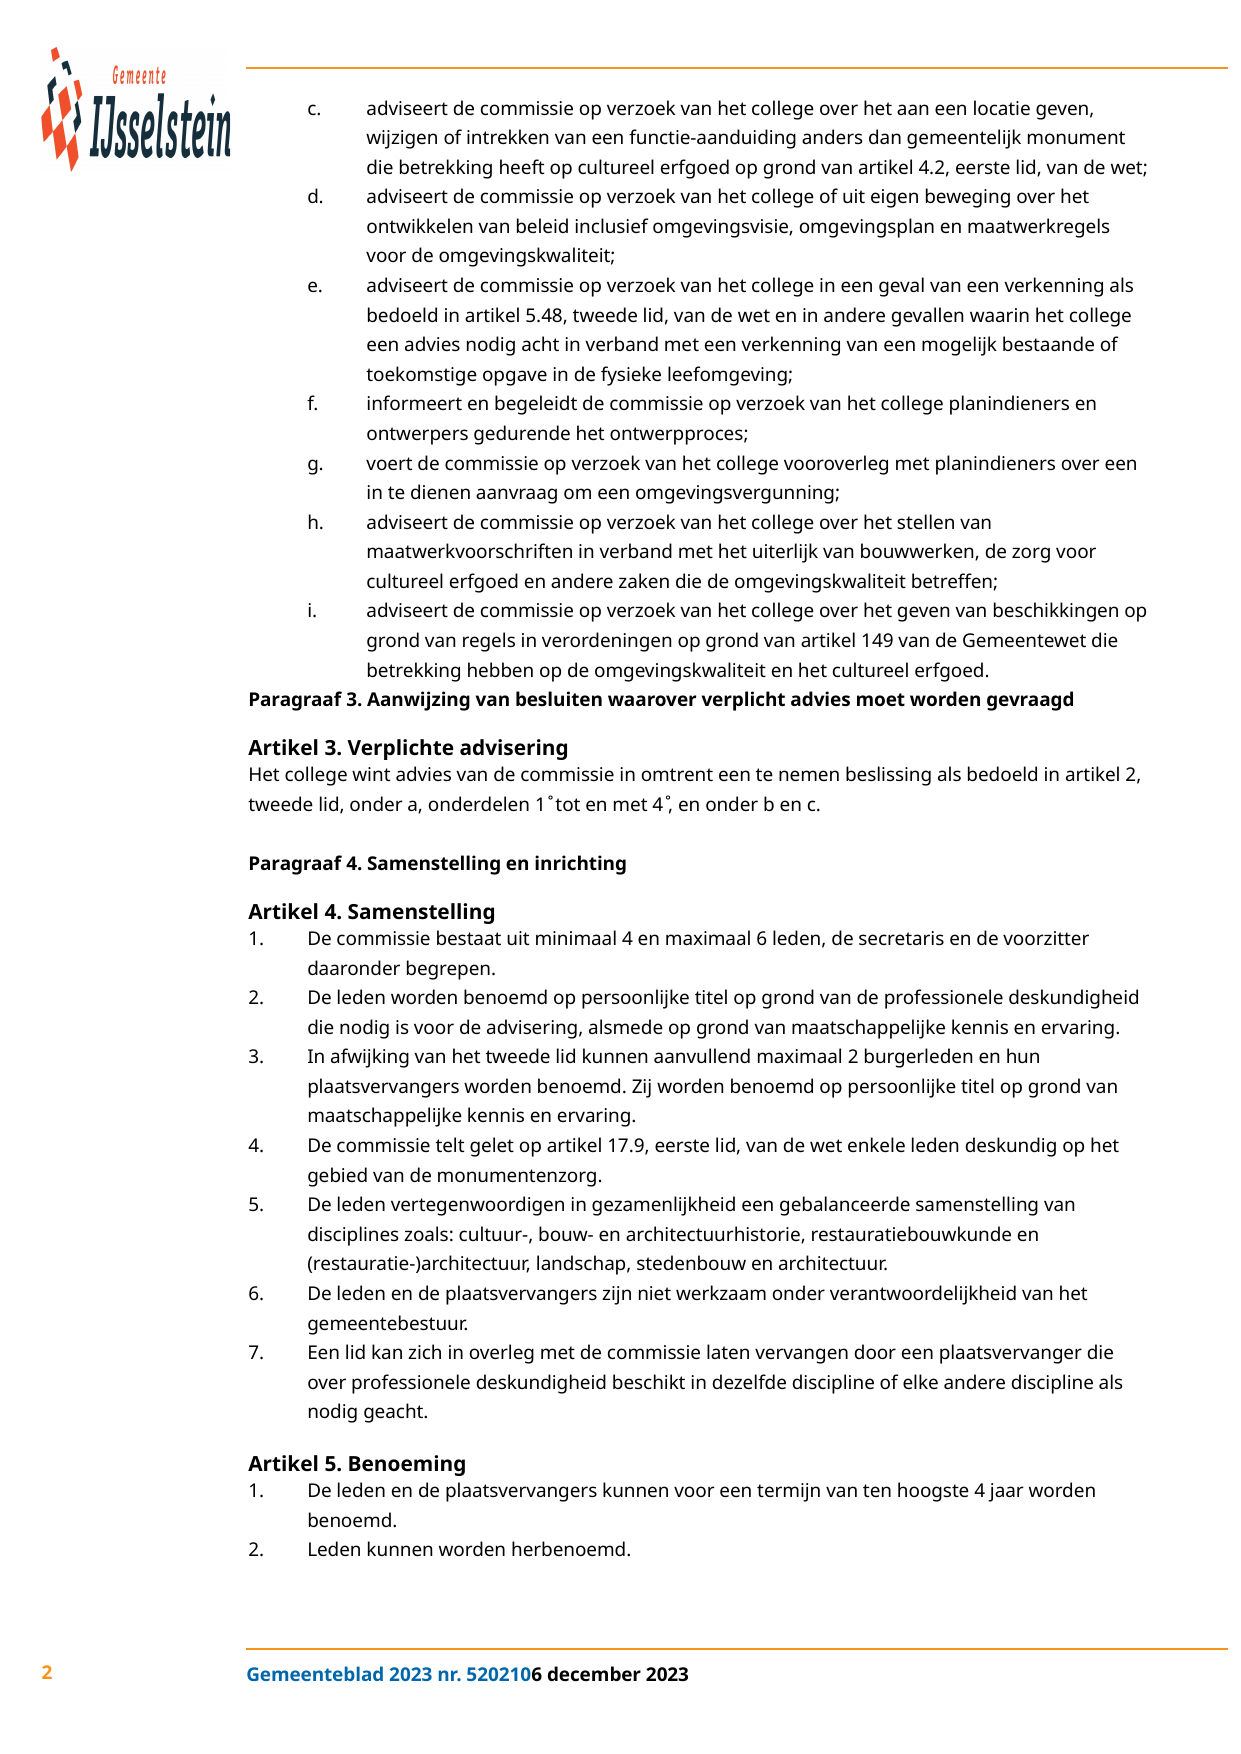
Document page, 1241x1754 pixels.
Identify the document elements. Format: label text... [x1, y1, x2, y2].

text Artikel 5. Benoeming [248, 1449, 1152, 1477]
list adviseert de commissie op verzoek van het college over het aan een locatie geven, wijzigen of intrekken van een functie-aanduiding anders dan gemeentelijk monument die betrekking heeft op cultureel erfgoed op grond van artikel 4.2, eerste lid, van de wet; [307, 95, 1152, 180]
list informeert en begeleidt de commissie op verzoek van het college planindieners en ontwerpers gedurende het ontwerpproces; [307, 391, 1152, 446]
list De leden en de plaatsvervangers zijn niet werkzaam onder verantwoordelijkheid van het gemeentebestuur. [248, 1280, 1152, 1336]
text Paragraaf 4. Samenstelling en inrichting [248, 850, 1152, 876]
list adviseert de commissie op verzoek van het college over het stellen van maatwerkvoorschriften in verband met het uiterlijk van bouwwerken, de zorg voor cultureel erfgoed en andere zaken die de omgevingskwaliteit betreffen; [307, 509, 1152, 594]
list Leden kunnen worden herbenoemd. [248, 1537, 1152, 1562]
text Het college wint advies van de commissie in omtrent een te nemen beslissing als bedoeld in artikel 2, tweede lid, onder a, onderdelen 1 ̊ tot en met 4 ̊, en onder b en c. [248, 761, 1152, 817]
text Artikel 4. Samenstelling [248, 897, 1152, 925]
list De leden en de plaatsvervangers kunnen voor een termijn van ten hoogste 4 jaar worden benoemd. [248, 1477, 1152, 1533]
list In afwijking van het tweede lid kunnen aanvullend maximaal 2 burgerleden en hun plaatsvervangers worden benoemd. Zij worden benoemd op persoonlijke titel op grond van maatschappelijke kennis en ervaring. [248, 1043, 1152, 1128]
list adviseert de commissie op verzoek van het college in een geval van een verkenning als bedoeld in artikel 5.48, tweede lid, van de wet en in andere gevallen waarin het college een advies nodig acht in verband met een verkenning van een mogelijk bestaande of toekomstige opgave in de fysieke leefomgeving; [307, 272, 1152, 387]
list De commissie telt gelet op artikel 17.9, eerste lid, van de wet enkele leden deskundig op het gebied van de monumentenzorg. [248, 1132, 1152, 1188]
list De leden vertegenwoordigen in gezamenlijkheid een gebalanceerde samenstelling van disciplines zoals: cultuur-, bouw- en architectuurhistorie, restauratiebouwkunde en (restauratie-)architectuur, landschap, stedenbouw en architectuur. [248, 1191, 1152, 1276]
list adviseert de commissie op verzoek van het college over het geven van beschikkingen op grond van regels in verordeningen op grond van artikel 149 van de Gemeentewet die betrekking hebben op de omgevingskwaliteit en het cultureel erfgoed. [307, 598, 1152, 683]
picture [41, 47, 231, 172]
list De commissie bestaat uit minimaal 4 en maximaal 6 leden, de secretaris en de voorzitter daaronder begrepen. [248, 925, 1152, 981]
list adviseert de commissie op verzoek van het college of uit eigen beweging over het ontwikkelen van beleid inclusief omgevingsvisie, omgevingsplan en maatwerkregels voor de omgevingskwaliteit; [307, 183, 1152, 268]
list De leden worden benoemd op persoonlijke titel op grond van de professionele deskundigheid die nodig is voor de advisering, alsmede op grond van maatschappelijke kennis en ervaring. [248, 984, 1152, 1040]
list voert de commissie op verzoek van het college vooroverleg met planindieners over een in te dienen aanvraag om een omgevingsvergunning; [307, 450, 1152, 505]
text Paragraaf 3. Aanwijzing van besluiten waarover verplicht advies moet worden gevraagd [248, 686, 1152, 712]
text Artikel 3. Verplichte advisering [248, 733, 1152, 761]
list Een lid kan zich in overleg met de commissie laten vervangen door een plaatsvervanger die over professionele deskundigheid beschikt in dezelfde discipline of elke andere discipline als nodig geacht. [248, 1339, 1152, 1424]
